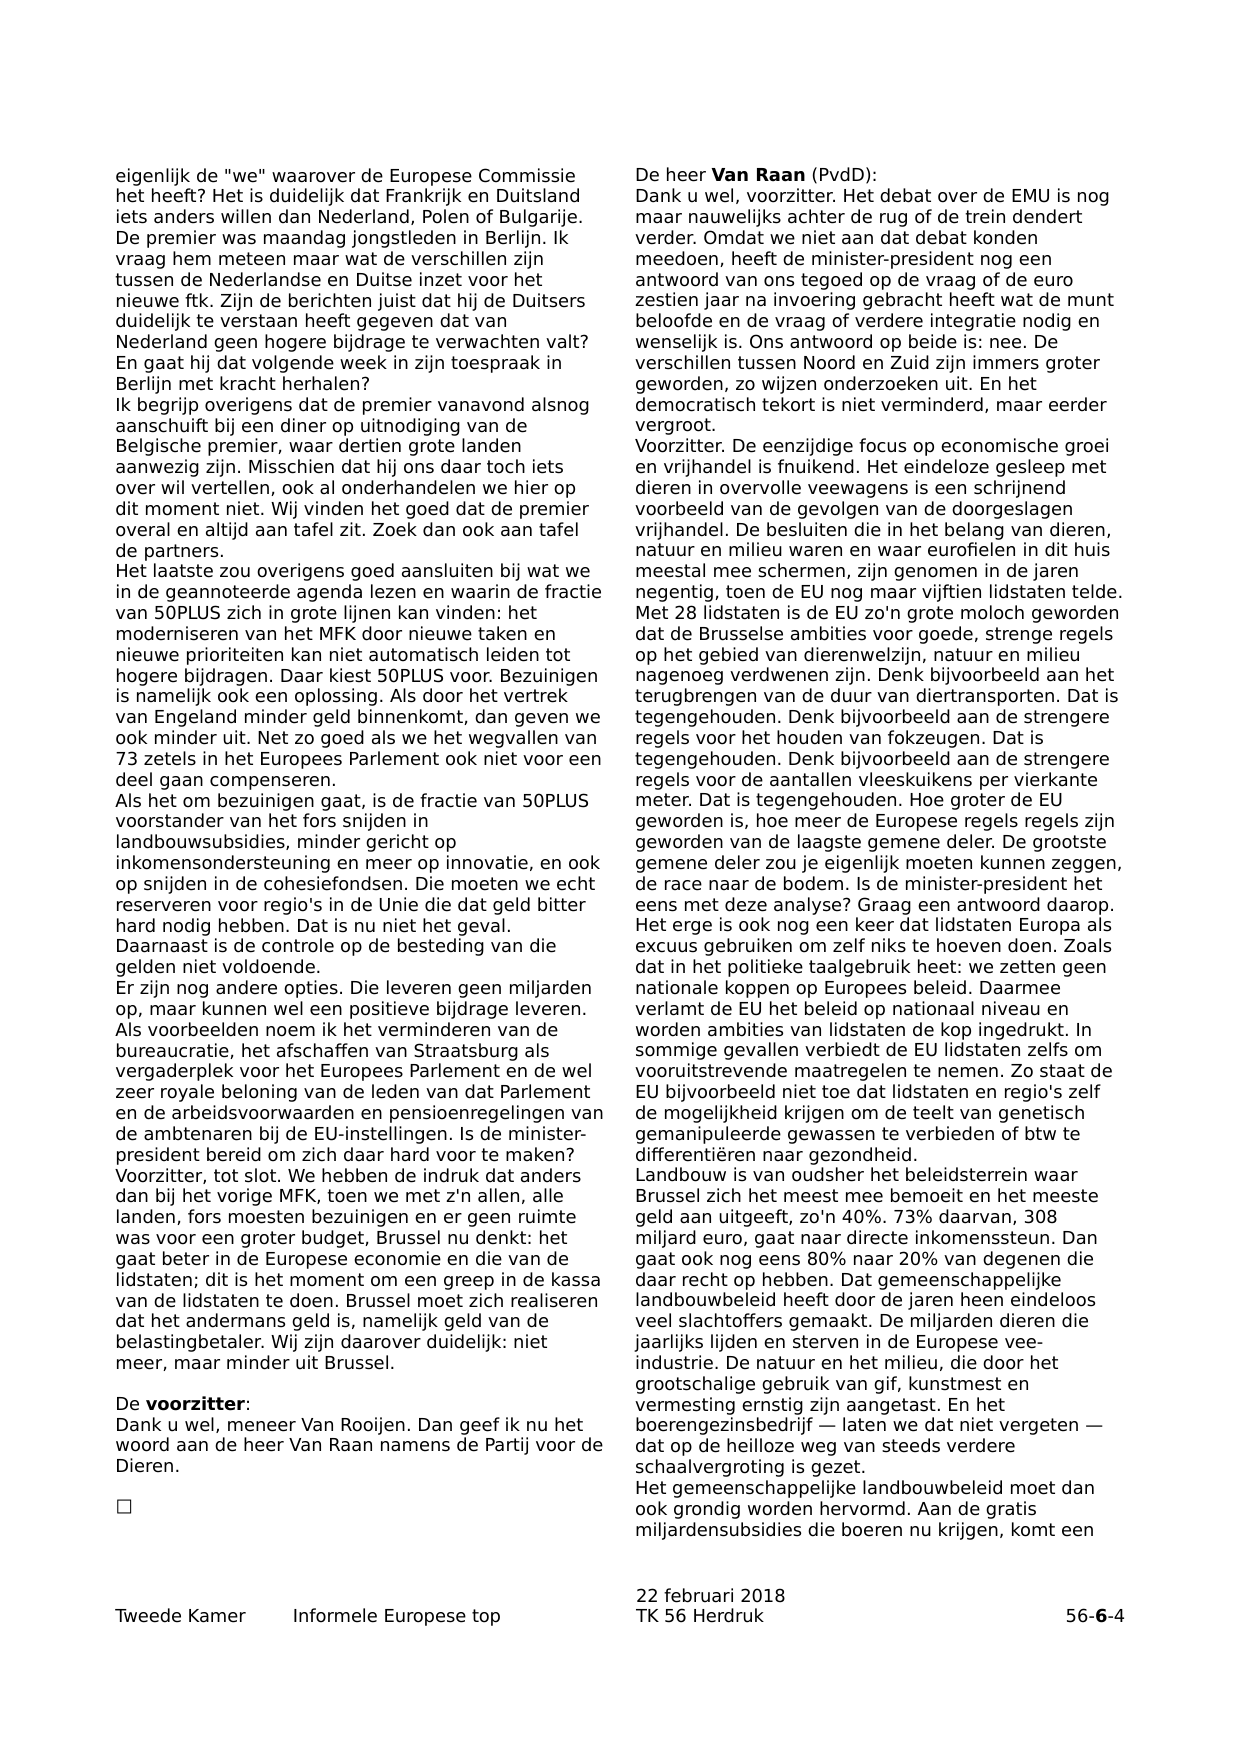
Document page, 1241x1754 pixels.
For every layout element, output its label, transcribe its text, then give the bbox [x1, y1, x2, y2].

text Het laatste zou overigens goed aansluiten bij wat we in de geannoteerde agenda lezen en waarin de fractie van 50PLUS zich in grote lijnen kan vinden: het moderniseren van het MFK door nieuwe taken en nieuwe prioriteiten kan niet automatisch leiden tot hogere bijdragen. Daar kiest 50PLUS voor. Bezuinigen is namelijk ook een oplossing. Als door het vertrek van Engeland minder geld binnenkomt, dan geven we ook minder uit. Net zo goed als we het wegvallen van 73 zetels in het Europees Parlement ook niet voor een deel gaan compenseren. [115, 561, 605, 790]
text Als het om bezuinigen gaat, is de fractie van 50PLUS voorstander van het fors snijden in landbouwsubsidies, minder gericht op inkomensondersteuning en meer op innovatie, en ook op snijden in de cohesiefondsen. Die moeten we echt reserveren voor regio's in de Unie die dat geld bitter hard nodig hebben. Dat is nu niet het geval. Daarnaast is de controle op de besteding van die gelden niet voldoende. [115, 790, 605, 978]
text De heer Van Raan (PvdD): [635, 165, 1125, 186]
text De voorzitter: [115, 1394, 605, 1414]
text Ik begrijp overigens dat de premier vanavond alsnog aanschuift bij een diner op uitnodiging van de Belgische premier, waar dertien grote landen aanwezig zijn. Misschien dat hij ons daar toch iets over wil vertellen, ook al onderhandelen we hier op dit moment niet. Wij vinden het goed dat de premier overal en altijd aan tafel zit. Zoek dan ook aan tafel de partners. [115, 394, 605, 561]
text eigenlijk de "we" waarover de Europese Commissie het heeft? Het is duidelijk dat Frankrijk en Duitsland iets anders willen dan Nederland, Polen of Bulgarije. De premier was maandag jongstleden in Berlijn. Ik vraag hem meteen maar wat de verschillen zijn tussen de Nederlandse en Duitse inzet voor het nieuwe ftk. Zijn de berichten juist dat hij de Duitsers duidelijk te verstaan heeft gegeven dat van Nederland geen hogere bijdrage te verwachten valt? En gaat hij dat volgende week in zijn toespraak in Berlijn met kracht herhalen? [115, 165, 605, 394]
text ⬜ [115, 1497, 605, 1518]
text Er zijn nog andere opties. Die leveren geen miljarden op, maar kunnen wel een positieve bijdrage leveren. Als voorbeelden noem ik het verminderen van de bureaucratie, het afschaffen van Straatsburg als vergaderplek voor het Europees Parlement en de wel zeer royale beloning van de leden van dat Parlement en de arbeidsvoorwaarden en pensioenregelingen van de ambtenaren bij de EU-instellingen. Is de minister-president bereid om zich daar hard voor te maken? [115, 978, 605, 1165]
text Het erge is ook nog een keer dat lidstaten Europa als excuus gebruiken om zelf niks te hoeven doen. Zoals dat in het politieke taalgebruik heet: we zetten geen nationale koppen op Europees beleid. Daarmee verlamt de EU het beleid op nationaal niveau en worden ambities van lidstaten de kop ingedrukt. In sommige gevallen verbiedt de EU lidstaten zelfs om vooruitstrevende maatregelen te nemen. Zo staat de EU bijvoorbeeld niet toe dat lidstaten en regio's zelf de mogelijkheid krijgen om de teelt van genetisch gemanipuleerde gewassen te verbieden of btw te differentiëren naar gezondheid. [635, 915, 1125, 1165]
text Het gemeenschappelijke landbouwbeleid moet dan ook grondig worden hervormd. Aan de gratis miljardensubsidies die boeren nu krijgen, komt een [635, 1478, 1125, 1540]
text Voorzitter, tot slot. We hebben de indruk dat anders dan bij het vorige MFK, toen we met z'n allen, alle landen, fors moesten bezuinigen en er geen ruimte was voor een groter budget, Brussel nu denkt: het gaat beter in de Europese economie en die van de lidstaten; dit is het moment om een greep in de kassa van de lidstaten te doen. Brussel moet zich realiseren dat het andermans geld is, namelijk geld van de belastingbetaler. Wij zijn daarover duidelijk: niet meer, maar minder uit Brussel. [115, 1165, 605, 1374]
text Dank u wel, meneer Van Rooijen. Dan geef ik nu het woord aan de heer Van Raan namens de Partij voor de Dieren. [115, 1414, 605, 1477]
text Landbouw is van oudsher het beleidsterrein waar Brussel zich het meest mee bemoeit en het meeste geld aan uitgeeft, zo'n 40%. 73% daarvan, 308 miljard euro, gaat naar directe inkomenssteun. Dan gaat ook nog eens 80% naar 20% van degenen die daar recht op hebben. Dat gemeenschappelijke landbouwbeleid heeft door de jaren heen eindeloos veel slachtoffers gemaakt. De miljarden dieren die jaarlijks lijden en sterven in de Europese vee-industrie. De natuur en het milieu, die door het grootschalige gebruik van gif, kunstmest en vermesting ernstig zijn aangetast. En het boerengezinsbedrijf — laten we dat niet vergeten — dat op de heilloze weg van steeds verdere schaalvergroting is gezet. [635, 1165, 1125, 1478]
text Dank u wel, voorzitter. Het debat over de EMU is nog maar nauwelijks achter de rug of de trein dendert verder. Omdat we niet aan dat debat konden meedoen, heeft de minister-president nog een antwoord van ons tegoed op de vraag of de euro zestien jaar na invoering gebracht heeft wat de munt beloofde en de vraag of verdere integratie nodig en wenselijk is. Ons antwoord op beide is: nee. De verschillen tussen Noord en Zuid zijn immers groter geworden, zo wijzen onderzoeken uit. En het democratisch tekort is niet verminderd, maar eerder vergroot. [635, 186, 1125, 436]
text Voorzitter. De eenzijdige focus op economische groei en vrijhandel is fnuikend. Het eindeloze gesleep met dieren in overvolle veewagens is een schrijnend voorbeeld van de gevolgen van de doorgeslagen vrijhandel. De besluiten die in het belang van dieren, natuur en milieu waren en waar eurofielen in dit huis meestal mee schermen, zijn genomen in de jaren negentig, toen de EU nog maar vijftien lidstaten telde. Met 28 lidstaten is de EU zo'n grote moloch geworden dat de Brusselse ambities voor goede, strenge regels op het gebied van dierenwelzijn, natuur en milieu nagenoeg verdwenen zijn. Denk bijvoorbeeld aan het terugbrengen van de duur van diertransporten. Dat is tegengehouden. Denk bijvoorbeeld aan de strengere regels voor het houden van fokzeugen. Dat is tegengehouden. Denk bijvoorbeeld aan de strengere regels voor de aantallen vleeskuikens per vierkante meter. Dat is tegengehouden. Hoe groter de EU geworden is, hoe meer de Europese regels regels zijn geworden van de laagste gemene deler. De grootste gemene deler zou je eigenlijk moeten kunnen zeggen, de race naar de bodem. Is de minister-president het eens met deze analyse? Graag een antwoord daarop. [635, 436, 1125, 915]
